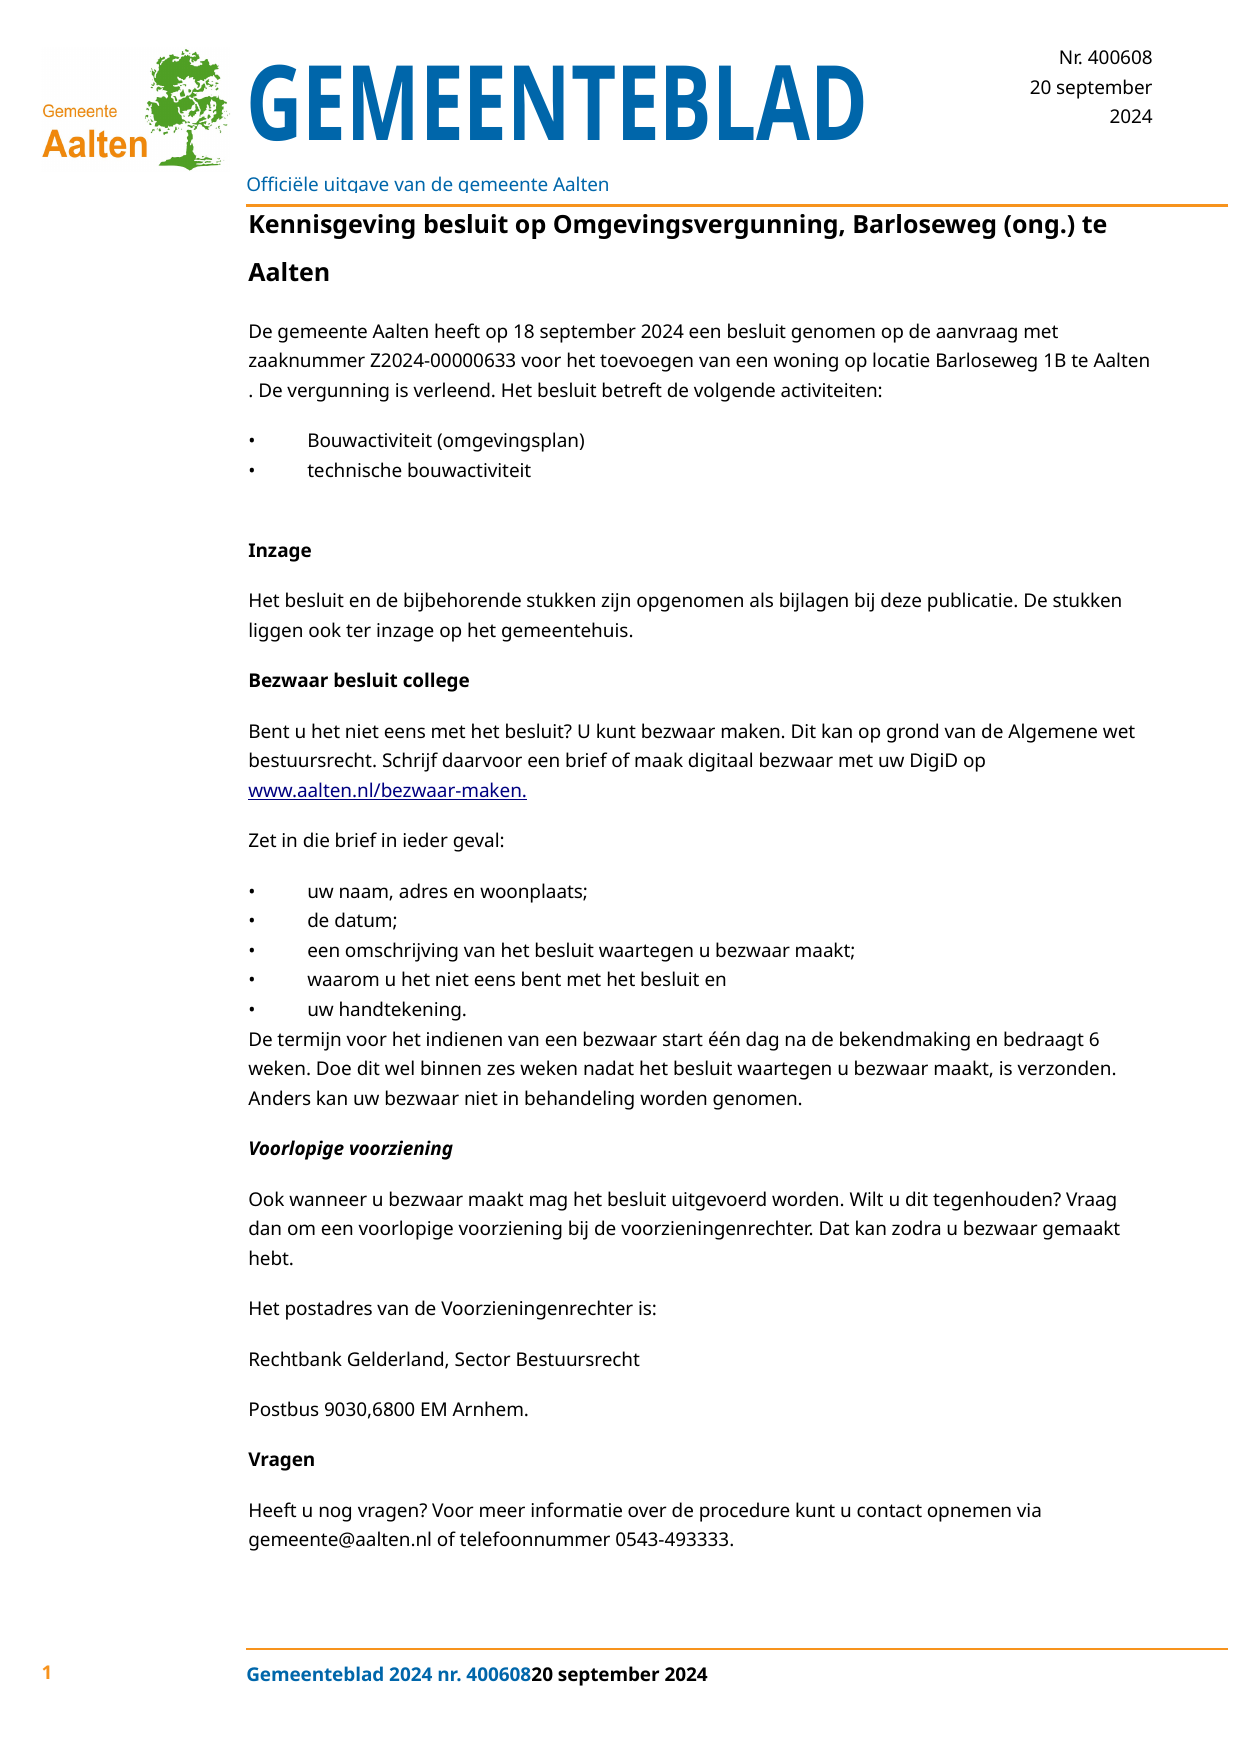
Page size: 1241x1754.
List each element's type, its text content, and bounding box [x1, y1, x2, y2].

list de datum; [248, 907, 1152, 933]
picture [41, 47, 231, 172]
text De termijn voor het indienen van een bezwaar start één dag na de bekendmaking en bedraagt 6 weken. Doe dit wel binnen zes weken nadat het besluit waartegen u bezwaar maakt, is verzonden. Anders kan uw bezwaar niet in behandeling worden genomen. [248, 1026, 1152, 1111]
text Het postadres van de Voorzieningenrechter is: [248, 1295, 1152, 1321]
text Kennisgeving besluit op Omgevingsvergunning, Barloseweg (ong.) te Aalten [248, 207, 1152, 288]
text Inzage [248, 537, 1152, 563]
text Vragen [248, 1447, 1152, 1472]
text Bent u het niet eens met het besluit? U kunt bezwaar maken. Dit kan op grond van de Algemene wet bestuursrecht. Schrijf daarvoor een brief of maak digitaal bezwaar met uw DigiD op www.aalten.nl/bezwaar-maken. [248, 718, 1152, 803]
list uw naam, adres en woonplaats; [248, 878, 1152, 904]
text Het besluit en de bijbehorende stukken zijn opgenomen als bijlagen bij deze publicatie. De stukken liggen ook ter inzage op het gemeentehuis. [248, 587, 1152, 643]
list technische bouwactiviteit [248, 457, 1152, 483]
text Voorlopige voorziening [248, 1135, 1152, 1161]
text Bezwaar besluit college [248, 667, 1152, 693]
text Postbus 9030,6800 EM Arnhem. [248, 1396, 1152, 1422]
text Zet in die brief in ieder geval: [248, 827, 1152, 853]
list waarom u het niet eens bent met het besluit en [248, 967, 1152, 992]
text Rechtbank Gelderland, Sector Bestuursrecht [248, 1346, 1152, 1372]
text Ook wanneer u bezwaar maakt mag het besluit uitgevoerd worden. Wilt u dit tegenhouden? Vraag dan om een voorlopige voorziening bij de voorzieningenrechter. Dat kan zodra u bezwaar gemaakt hebt. [248, 1186, 1152, 1271]
list een omschrijving van het besluit waartegen u bezwaar maakt; [248, 937, 1152, 963]
text De gemeente Aalten heeft op 18 september 2024 een besluit genomen op de aanvraag met zaaknummer Z2024-00000633 voor het toevoegen van een woning op locatie Barloseweg 1B te Aalten . De vergunning is verleend. Het besluit betreft de volgende activiteiten: [248, 318, 1152, 403]
list uw handtekening. [248, 996, 1152, 1022]
text Heeft u nog vragen? Voor meer informatie over de procedure kunt u contact opnemen via gemeente@aalten.nl of telefoonnummer 0543-493333. [248, 1497, 1152, 1552]
list Bouwactiviteit (omgevingsplan) [248, 427, 1152, 453]
